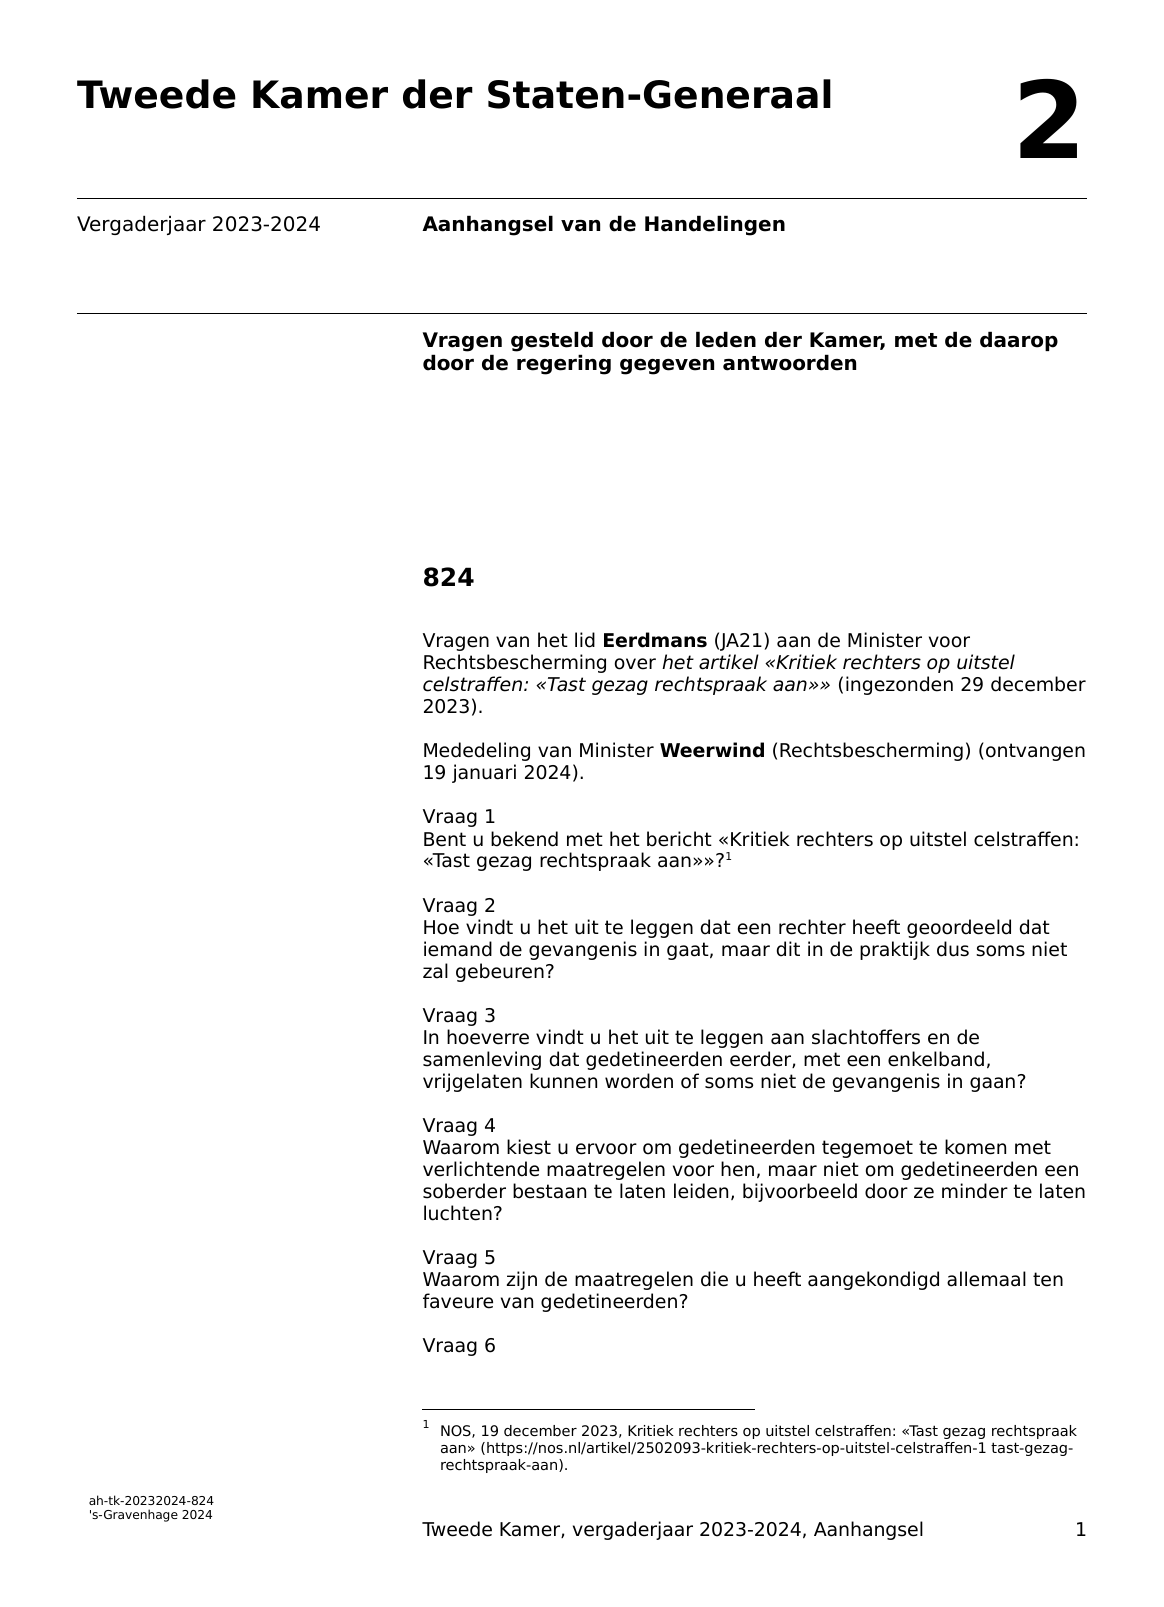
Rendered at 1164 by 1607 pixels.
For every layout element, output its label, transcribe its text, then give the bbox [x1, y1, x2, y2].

table_cell Vragen gesteld door de leden der Kamer, met de daarop door de regering gegeven antwoorden [422, 314, 1087, 375]
table_header Tweede Kamer der Staten-Generaal [77, 59, 886, 198]
text Vraag 1 [422, 806, 1087, 828]
text Mededeling van Minister Weerwind (Rechtsbescherming) (ontvangen 19 januari 2024). [422, 740, 1087, 784]
text 's-Gravenhage 2024 [88, 1508, 323, 1522]
text Waarom zijn de maatregelen die u heeft aangekondigd allemaal ten faveure van gedetineerden? [422, 1269, 1087, 1313]
text In hoeverre vindt u het uit te leggen aan slachtoffers en de samenleving dat gedetineerden eerder, met een enkelband, vrijgelaten kunnen worden of soms niet de gevangenis in gaan? [422, 1027, 1087, 1093]
table_cell [77, 314, 422, 375]
text ah-tk-20232024-824 [88, 1494, 323, 1508]
text Vraag 3 [422, 1005, 1087, 1027]
text Vraag 5 [422, 1247, 1087, 1269]
table_header 2 [886, 59, 1087, 198]
text Waarom kiest u ervoor om gedetineerden tegemoet te komen met verlichtende maatregelen voor hen, maar niet om gedetineerden een soberder bestaan te laten leiden, bijvoorbeeld door ze minder te laten luchten? [422, 1137, 1087, 1225]
text NOS, 19 december 2023, Kritiek rechters op uitstel celstraffen: «Tast gezag rechtspraak aan» (https://nos.nl/artikel/2502093-kritiek-rechters-op-uitstel-celstraffen-1 tast-gezag-rechtspraak-aan). [422, 1418, 1087, 1474]
text Hoe vindt u het uit te leggen dat een rechter heeft geoordeeld dat iemand de gevangenis in gaat, maar dit in de praktijk dus soms niet zal gebeuren? [422, 917, 1087, 982]
text Bent u bekend met het bericht «Kritiek rechters op uitstel celstraffen: «Tast gezag rechtspraak aan»»? [422, 828, 1087, 872]
text 824 [422, 563, 1087, 592]
text Vraag 4 [422, 1115, 1087, 1137]
text Vraag 2 [422, 894, 1087, 917]
table_cell Vergaderjaar 2023-2024 [77, 199, 422, 313]
text Vragen van het lid Eerdmans (JA21) aan de Minister voor Rechtsbescherming over het artikel «Kritiek rechters op uitstel celstraffen: «Tast gezag rechtspraak aan»» (ingezonden 29 december 2023). [422, 630, 1087, 718]
table_cell Aanhangsel van de Handelingen [422, 199, 1087, 313]
text Vraag 6 [422, 1335, 1087, 1357]
